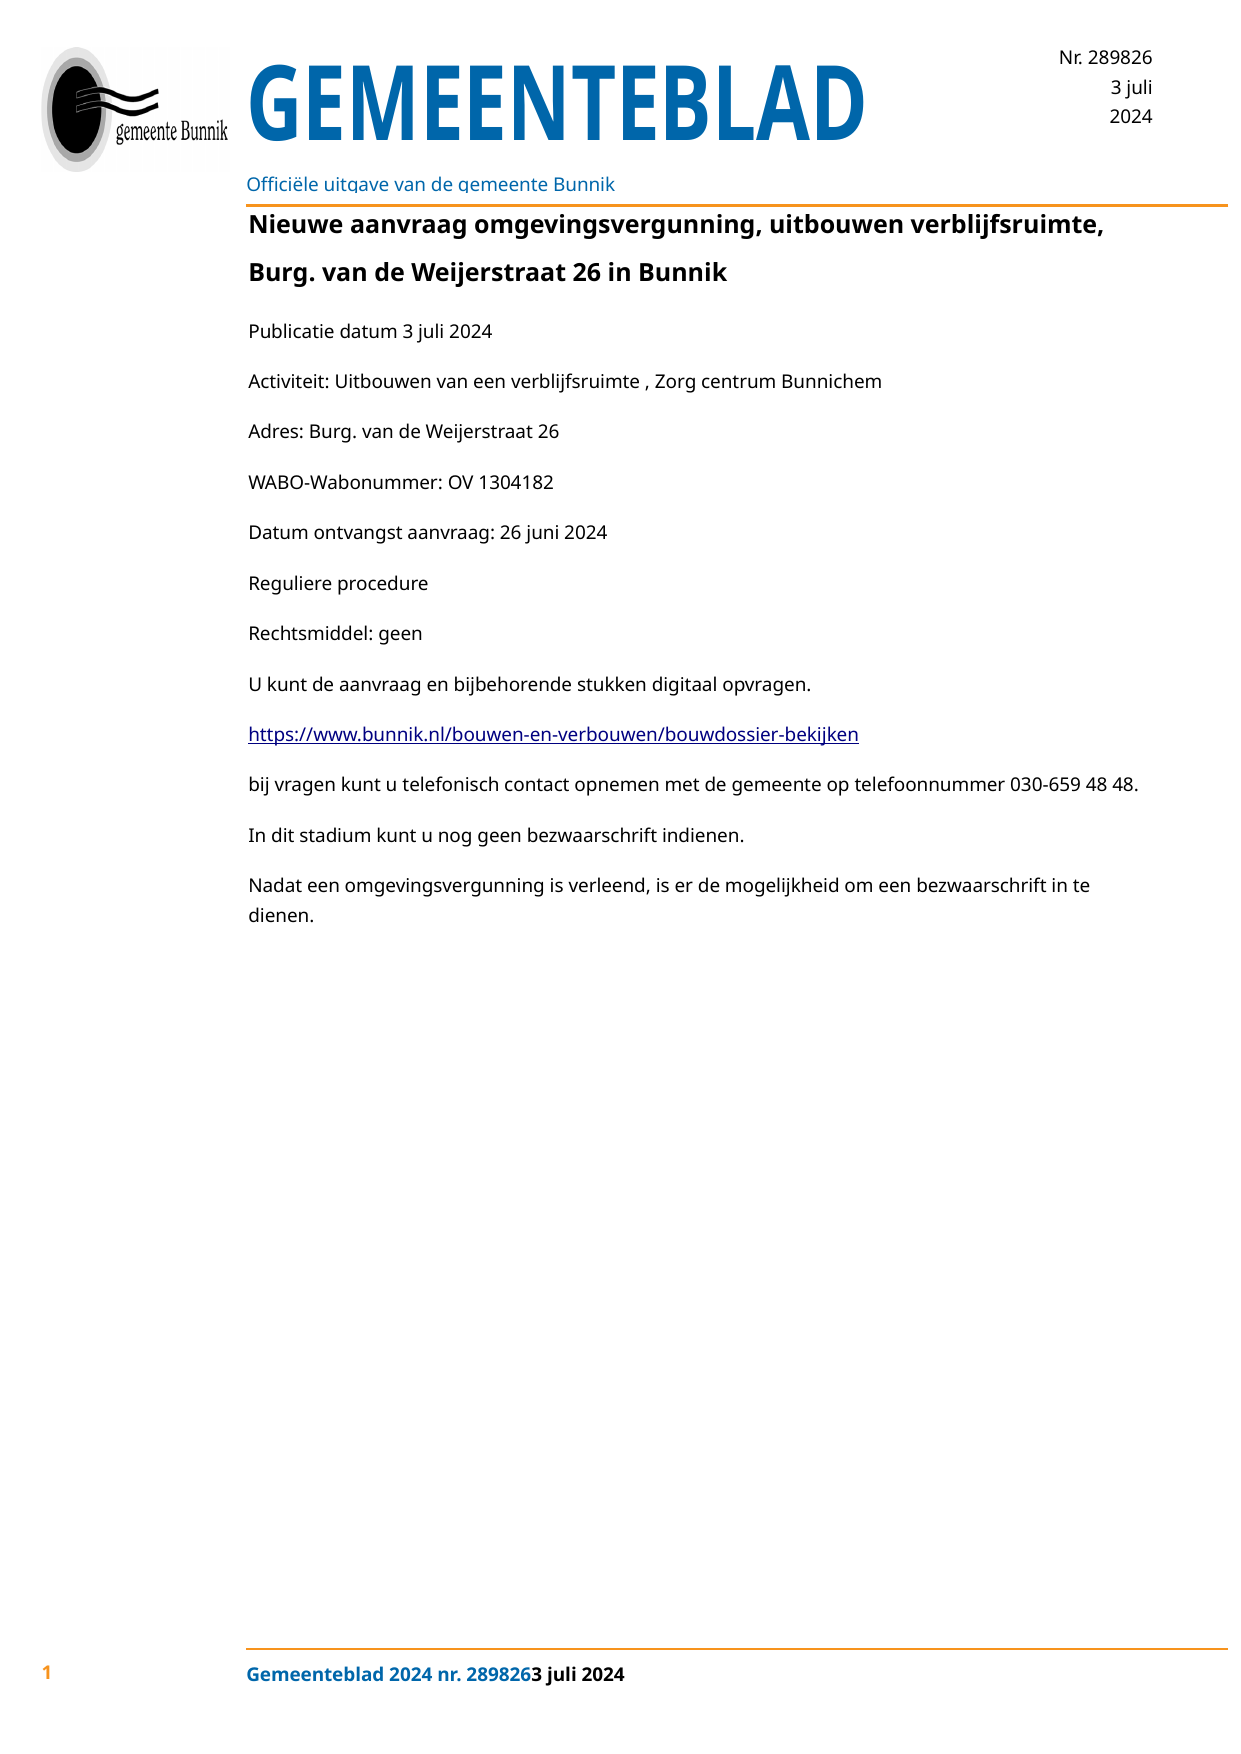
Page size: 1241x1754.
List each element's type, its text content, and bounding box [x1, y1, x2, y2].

text Rechtsmiddel: geen [248, 620, 1152, 646]
text Adres: Burg. van de Weijerstraat 26 [248, 419, 1152, 444]
text Activiteit: Uitbouwen van een verblijfsruimte , Zorg centrum Bunnichem [248, 368, 1152, 394]
text https://www.bunnik.nl/bouwen-en-verbouwen/bouwdossier-bekijken [248, 721, 1152, 747]
text Nieuwe aanvraag omgevingsvergunning, uitbouwen verblijfsruimte, Burg. van de Weijerstraat 26 in Bunnik [248, 207, 1152, 288]
text WABO-Wabonummer: OV 1304182 [248, 469, 1152, 495]
text Publicatie datum 3 juli 2024 [248, 318, 1152, 344]
text U kunt de aanvraag en bijbehorende stukken digitaal opvragen. [248, 671, 1152, 697]
text Reguliere procedure [248, 570, 1152, 596]
text In dit stadium kunt u nog geen bezwaarschrift indienen. [248, 822, 1152, 848]
picture [41, 47, 231, 172]
text Nadat een omgevingsvergunning is verleend, is er de mogelijkheid om een bezwaarschrift in te dienen. [248, 872, 1152, 928]
text bij vragen kunt u telefonisch contact opnemen met de gemeente op telefoonnummer 030-659 48 48. [248, 772, 1152, 797]
text Datum ontvangst aanvraag: 26 juni 2024 [248, 519, 1152, 545]
